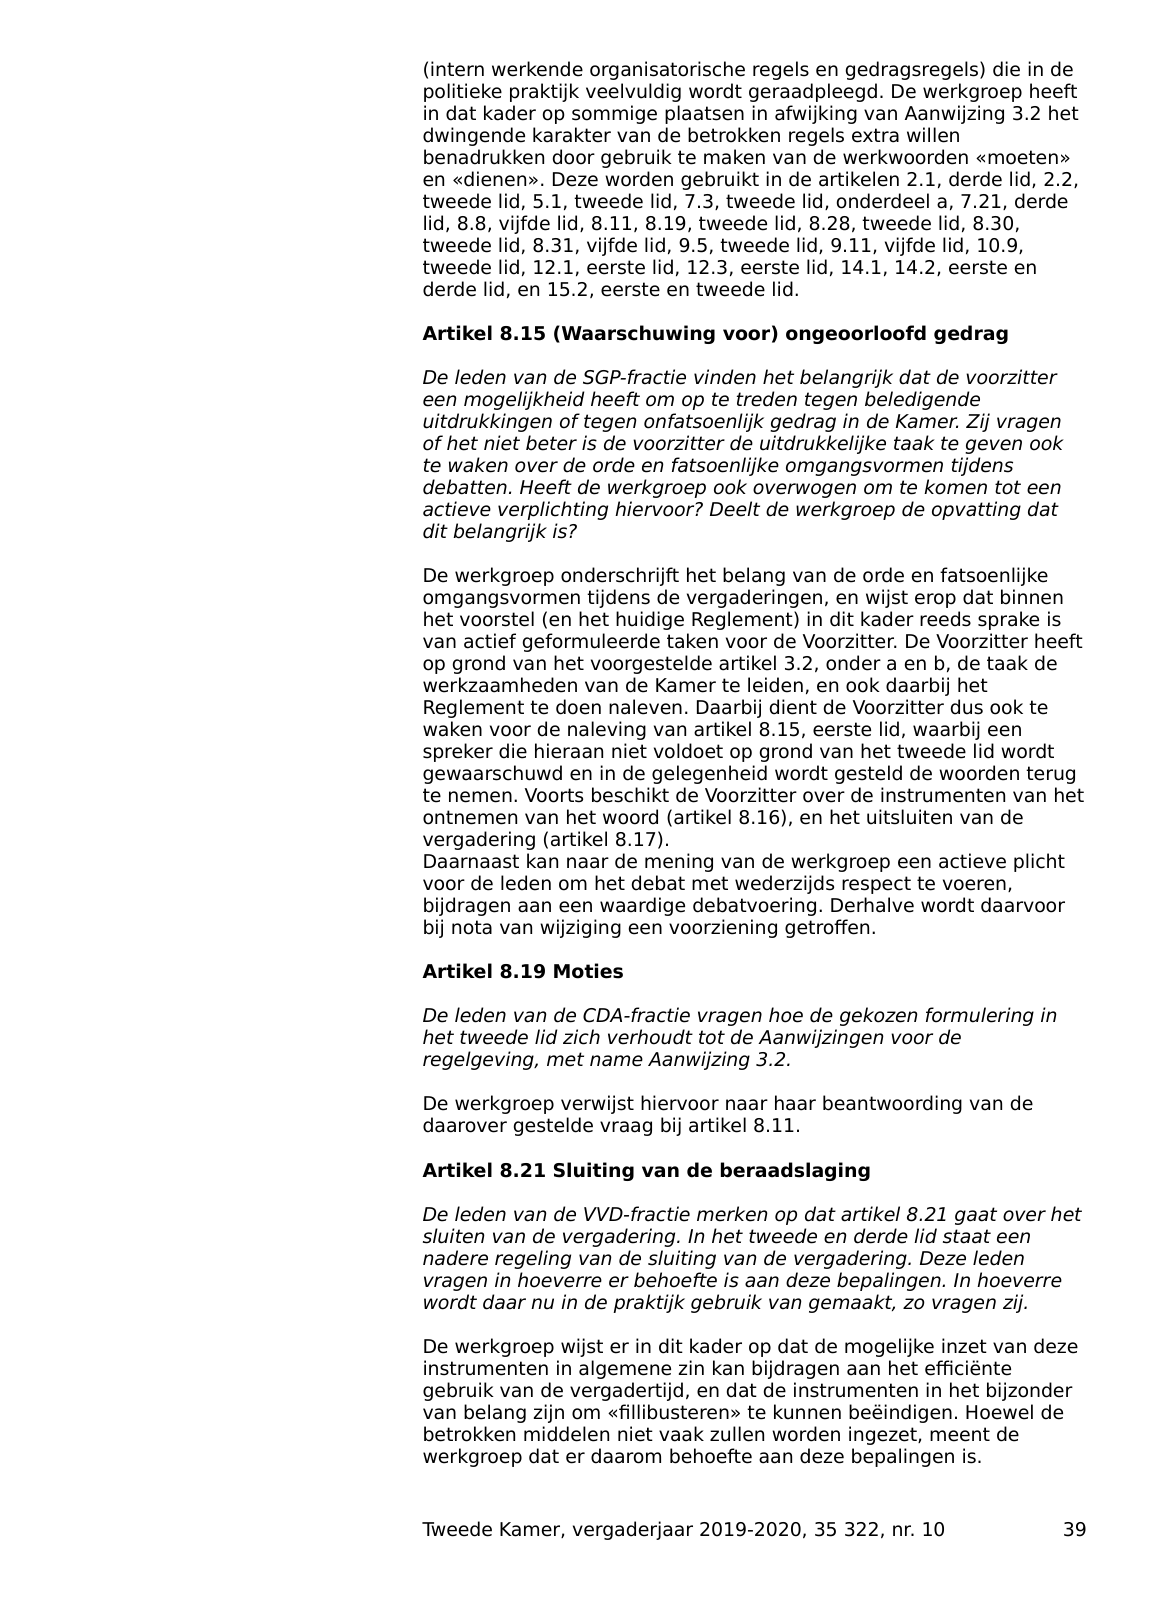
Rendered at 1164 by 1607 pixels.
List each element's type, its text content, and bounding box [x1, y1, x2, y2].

text De leden van de CDA-fractie vragen hoe de gekozen formulering in het tweede lid zich verhoudt tot de Aanwijzingen voor de regelgeving, met name Aanwijzing 3.2. [422, 1005, 1087, 1071]
subtitle Artikel 8.19 Moties [422, 961, 1087, 983]
text (intern werkende organisatorische regels en gedragsregels) die in de politieke praktijk veelvuldig wordt geraadpleegd. De werkgroep heeft in dat kader op sommige plaatsen in afwijking van Aanwijzing 3.2 het dwingende karakter van de betrokken regels extra willen benadrukken door gebruik te maken van de werkwoorden «moeten» en «dienen». Deze worden gebruikt in de artikelen 2.1, derde lid, 2.2, tweede lid, 5.1, tweede lid, 7.3, tweede lid, onderdeel a, 7.21, derde lid, 8.8, vijfde lid, 8.11, 8.19, tweede lid, 8.28, tweede lid, 8.30, tweede lid, 8.31, vijfde lid, 9.5, tweede lid, 9.11, vijfde lid, 10.9, tweede lid, 12.1, eerste lid, 12.3, eerste lid, 14.1, 14.2, eerste en derde lid, en 15.2, eerste en tweede lid. [422, 59, 1087, 301]
text De leden van de SGP-fractie vinden het belangrijk dat de voorzitter een mogelijkheid heeft om op te treden tegen beledigende uitdrukkingen of tegen onfatsoenlijk gedrag in de Kamer. Zij vragen of het niet beter is de voorzitter de uitdrukkelijke taak te geven ook te waken over de orde en fatsoenlijke omgangsvormen tijdens debatten. Heeft de werkgroep ook overwogen om te komen tot een actieve verplichting hiervoor? Deelt de werkgroep de opvatting dat dit belangrijk is? [422, 367, 1087, 543]
text De werkgroep verwijst hiervoor naar haar beantwoording van de daarover gestelde vraag bij artikel 8.11. [422, 1093, 1087, 1137]
subtitle Artikel 8.21 Sluiting van de beraadslaging [422, 1159, 1087, 1181]
subtitle Artikel 8.15 (Waarschuwing voor) ongeoorloofd gedrag [422, 323, 1087, 345]
text De werkgroep wijst er in dit kader op dat de mogelijke inzet van deze instrumenten in algemene zin kan bijdragen aan het efficiënte gebruik van de vergadertijd, en dat de instrumenten in het bijzonder van belang zijn om «fillibusteren» te kunnen beëindigen. Hoewel de betrokken middelen niet vaak zullen worden ingezet, meent de werkgroep dat er daarom behoefte aan deze bepalingen is. [422, 1336, 1087, 1468]
text De werkgroep onderschrijft het belang van de orde en fatsoenlijke omgangsvormen tijdens de vergaderingen, en wijst erop dat binnen het voorstel (en het huidige Reglement) in dit kader reeds sprake is van actief geformuleerde taken voor de Voorzitter. De Voorzitter heeft op grond van het voorgestelde artikel 3.2, onder a en b, de taak de werkzaamheden van de Kamer te leiden, en ook daarbij het Reglement te doen naleven. Daarbij dient de Voorzitter dus ook te waken voor de naleving van artikel 8.15, eerste lid, waarbij een spreker die hieraan niet voldoet op grond van het tweede lid wordt gewaarschuwd en in de gelegenheid wordt gesteld de woorden terug te nemen. Voorts beschikt de Voorzitter over de instrumenten van het ontnemen van het woord (artikel 8.16), en het uitsluiten van de vergadering (artikel 8.17). [422, 565, 1087, 851]
text Daarnaast kan naar de mening van de werkgroep een actieve plicht voor de leden om het debat met wederzijds respect te voeren, bijdragen aan een waardige debatvoering. Derhalve wordt daarvoor bij nota van wijziging een voorziening getroffen. [422, 851, 1087, 939]
text De leden van de VVD-fractie merken op dat artikel 8.21 gaat over het sluiten van de vergadering. In het tweede en derde lid staat een nadere regeling van de sluiting van de vergadering. Deze leden vragen in hoeverre er behoefte is aan deze bepalingen. In hoeverre wordt daar nu in de praktijk gebruik van gemaakt, zo vragen zij. [422, 1204, 1087, 1313]
